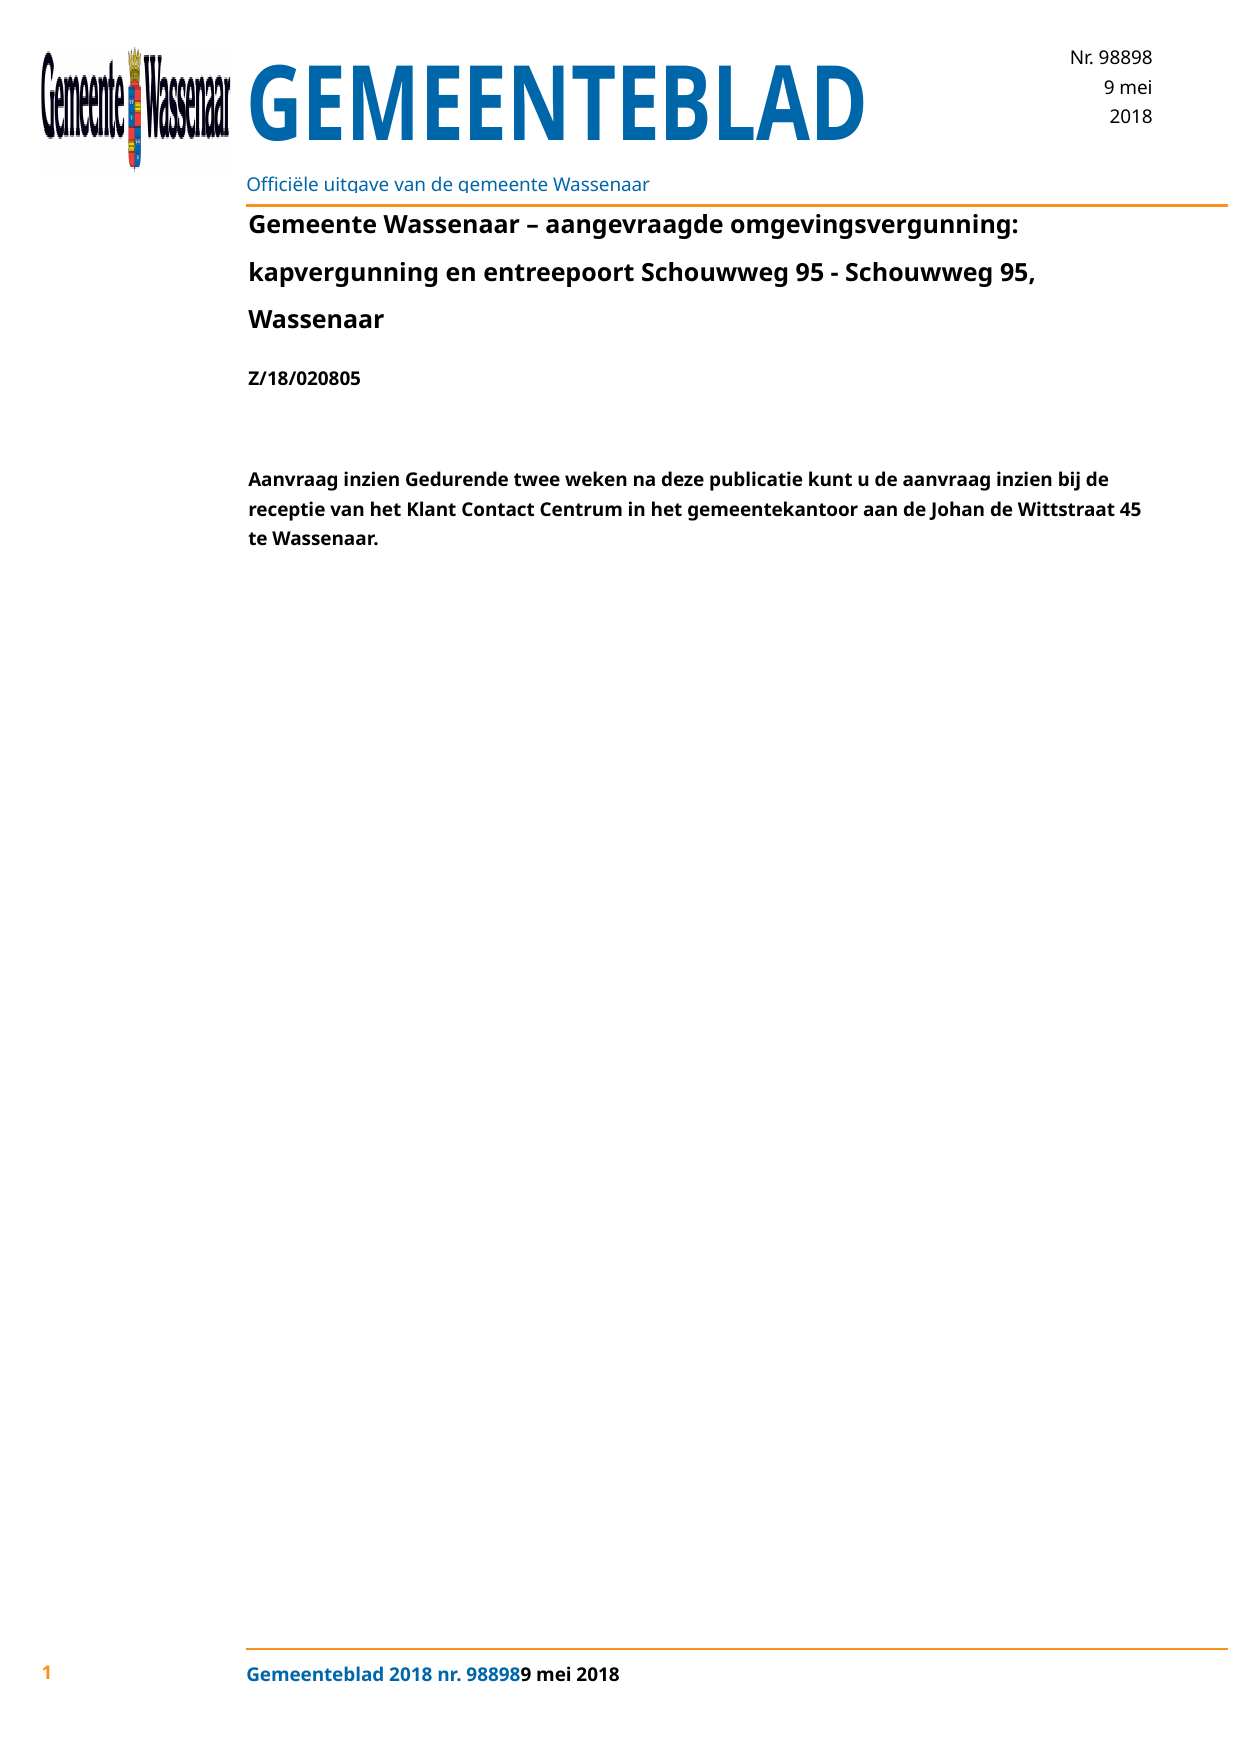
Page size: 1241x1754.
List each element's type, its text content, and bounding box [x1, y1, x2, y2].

text Aanvraag inzien Gedurende twee weken na deze publicatie kunt u de aanvraag inzien bij de receptie van het Klant Contact Centrum in het gemeentekantoor aan de Johan de Wittstraat 45 te Wassenaar. [248, 466, 1152, 551]
picture [41, 47, 231, 172]
text Z/18/020805 [248, 366, 1152, 391]
text Gemeente Wassenaar – aangevraagde omgevingsvergunning: kapvergunning en entreepoort Schouwweg 95 - Schouwweg 95, Wassenaar [248, 207, 1152, 336]
